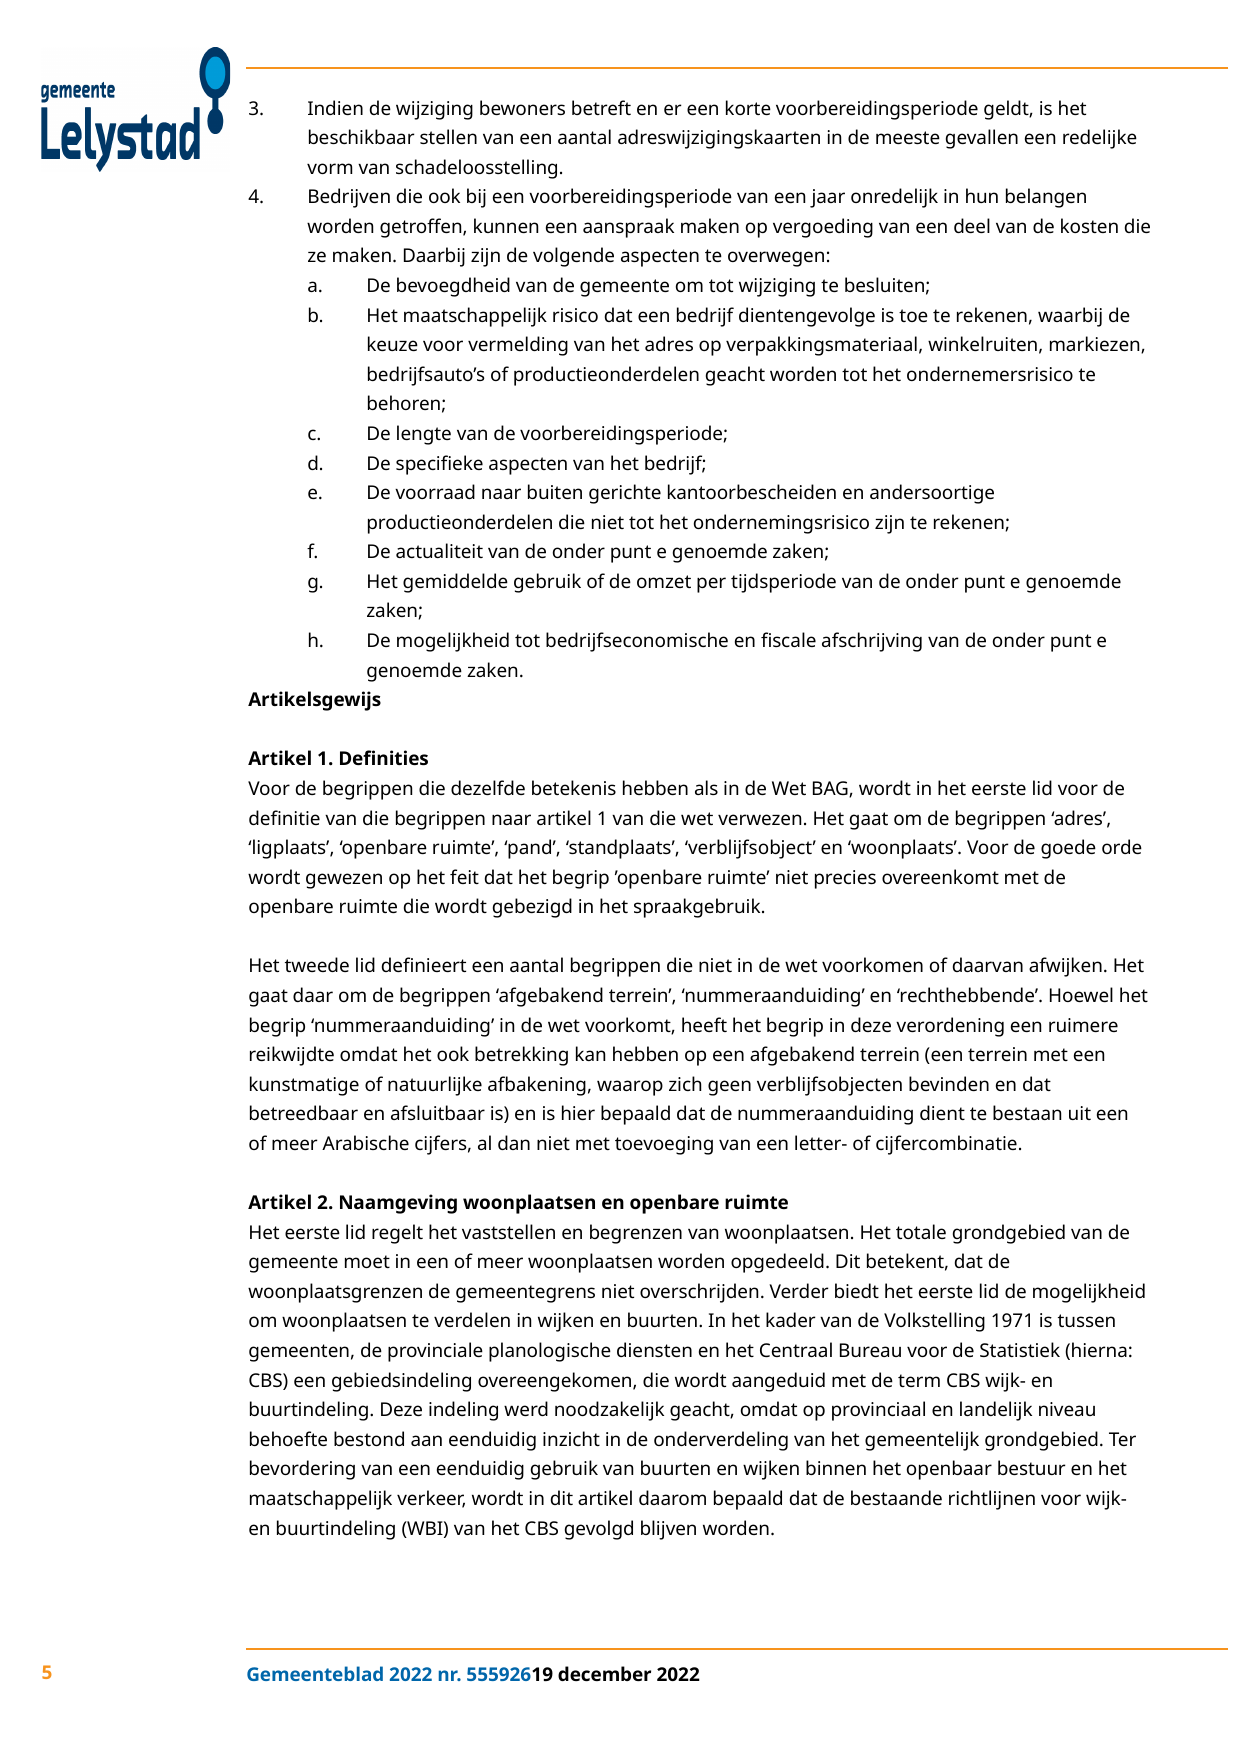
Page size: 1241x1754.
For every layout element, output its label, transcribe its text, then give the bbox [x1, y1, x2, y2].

list De lengte van de voorbereidingsperiode; [307, 420, 1152, 446]
text Artikel 1. Definities [248, 746, 1152, 771]
text Voor de begrippen die dezelfde betekenis hebben als in de Wet BAG, wordt in het eerste lid voor de definitie van die begrippen naar artikel 1 van die wet verwezen. Het gaat om de begrippen ‘adres’, ‘ligplaats’, ‘openbare ruimte’, ‘pand’, ‘standplaats’, ‘verblijfsobject’ en ‘woonplaats’. Voor de goede orde wordt gewezen op het feit dat het begrip ’openbare ruimte’ niet precies overeenkomt met de openbare ruimte die wordt gebezigd in het spraakgebruik. [248, 775, 1152, 919]
picture [41, 47, 231, 172]
list Bedrijven die ook bij een voorbereidingsperiode van een jaar onredelijk in hun belangen worden getroffen, kunnen een aanspraak maken op vergoeding van een deel van de kosten die ze maken. Daarbij zijn de volgende aspecten te overwegen: [248, 183, 1152, 268]
text Het tweede lid definieert een aantal begrippen die niet in de wet voorkomen of daarvan afwijken. Het gaat daar om de begrippen ‘afgebakend terrein’, ‘nummeraanduiding’ en ‘rechthebbende’. Hoewel het begrip ‘nummeraanduiding’ in de wet voorkomt, heeft het begrip in deze verordening een ruimere reikwijdte omdat het ook betrekking kan hebben op een afgebakend terrein (een terrein met een kunstmatige of natuurlijke afbakening, waarop zich geen verblijfsobjecten bevinden en dat betreedbaar en afsluitbaar is) en is hier bepaald dat de nummeraanduiding dient te bestaan uit een of meer Arabische cijfers, al dan niet met toevoeging van een letter- of cijfercombinatie. [248, 953, 1152, 1156]
list De specifieke aspecten van het bedrijf; [307, 450, 1152, 476]
list De bevoegdheid van de gemeente om tot wijziging te besluiten; [307, 272, 1152, 298]
list De actualiteit van de onder punt e genoemde zaken; [307, 538, 1152, 564]
text Artikelsgewijs [248, 686, 1152, 712]
list De voorraad naar buiten gerichte kantoorbescheiden en andersoortige productieonderdelen die niet tot het ondernemingsrisico zijn te rekenen; [307, 479, 1152, 535]
list Indien de wijziging bewoners betreft en er een korte voorbereidingsperiode geldt, is het beschikbaar stellen van een aantal adreswijzigingskaarten in de meeste gevallen een redelijke vorm van schadeloosstelling. [248, 95, 1152, 180]
list Het maatschappelijk risico dat een bedrijf dientengevolge is toe te rekenen, waarbij de keuze voor vermelding van het adres op verpakkingsmateriaal, winkelruiten, markiezen, bedrijfsauto’s of productieonderdelen geacht worden tot het ondernemersrisico te behoren; [307, 302, 1152, 416]
text Het eerste lid regelt het vaststellen en begrenzen van woonplaatsen. Het totale grondgebied van de gemeente moet in een of meer woonplaatsen worden opgedeeld. Dit betekent, dat de woonplaatsgrenzen de gemeentegrens niet overschrijden. Verder biedt het eerste lid de mogelijkheid om woonplaatsen te verdelen in wijken en buurten. In het kader van de Volkstelling 1971 is tussen gemeenten, de provinciale planologische diensten en het Centraal Bureau voor de Statistiek (hierna: CBS) een gebiedsindeling overeengekomen, die wordt aangeduid met de term CBS wijk- en buurtindeling. Deze indeling werd noodzakelijk geacht, omdat op provinciaal en landelijk niveau behoefte bestond aan eenduidig inzicht in de onderverdeling van het gemeentelijk grondgebied. Ter bevordering van een eenduidig gebruik van buurten en wijken binnen het openbaar bestuur en het maatschappelijk verkeer, wordt in dit artikel daarom bepaald dat de bestaande richtlijnen voor wijk- en buurtindeling (WBI) van het CBS gevolgd blijven worden. [248, 1219, 1152, 1541]
list Het gemiddelde gebruik of de omzet per tijdsperiode van de onder punt e genoemde zaken; [307, 568, 1152, 623]
text Artikel 2. Naamgeving woonplaatsen en openbare ruimte [248, 1189, 1152, 1215]
list De mogelijkheid tot bedrijfseconomische en fiscale afschrijving van de onder punt e genoemde zaken. [307, 627, 1152, 683]
